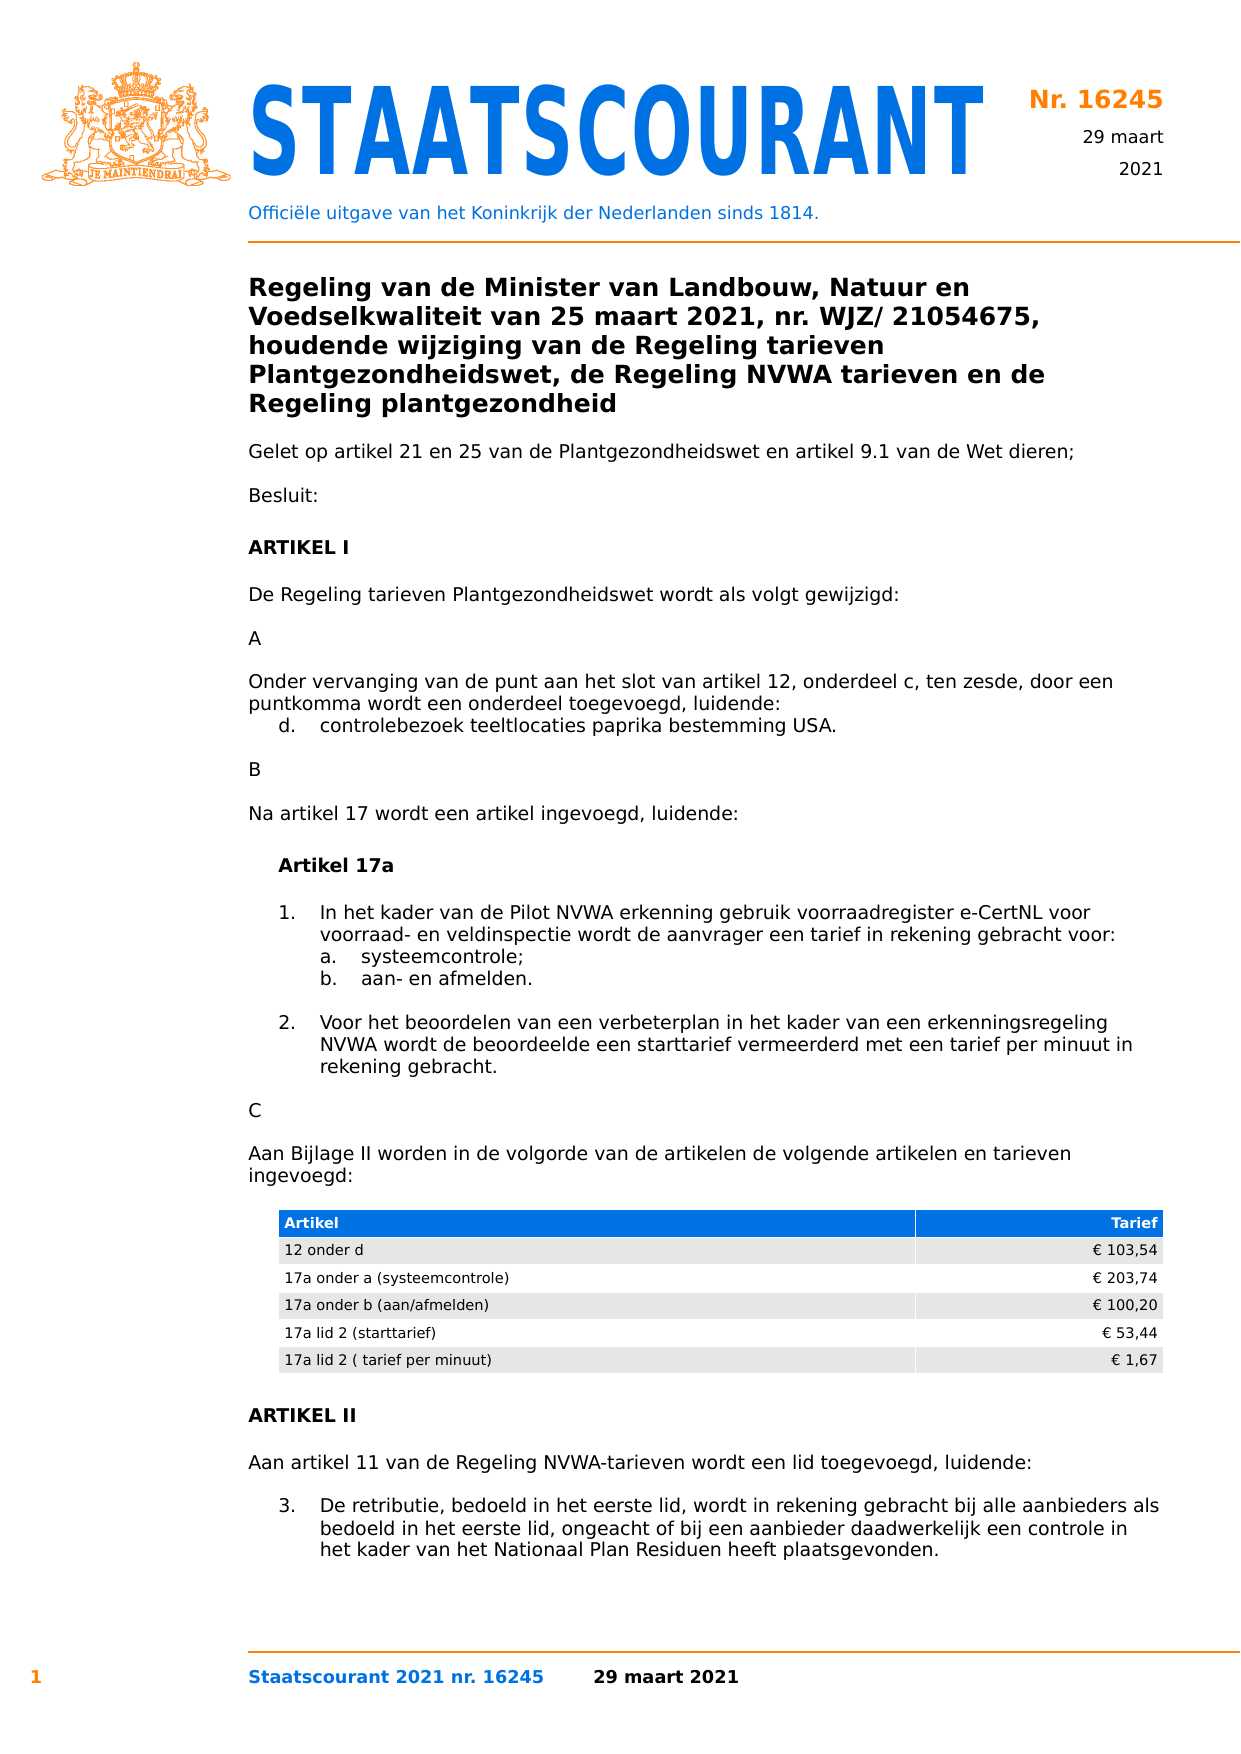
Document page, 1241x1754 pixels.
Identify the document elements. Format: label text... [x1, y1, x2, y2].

text b. aan- en afmelden. [319, 968, 1163, 990]
table_cell 12 onder d [279, 1238, 915, 1264]
text Na artikel 17 wordt een artikel ingevoegd, luidende: [248, 803, 1163, 825]
text Aan Bijlage II worden in de volgorde van de artikelen de volgende artikelen en tarieven ingevoegd: [248, 1143, 1163, 1187]
table_cell 2021 [998, 153, 1240, 203]
text A [248, 627, 1163, 649]
text C [248, 1099, 1163, 1121]
text Besluit: [248, 484, 1163, 507]
table_cell 17a onder b (aan/afmelden) [279, 1293, 915, 1319]
table_cell € 1,67 [916, 1347, 1163, 1373]
table_cell 29 maart [998, 121, 1240, 153]
text d. controlebezoek teeltlocaties paprika bestemming USA. [278, 715, 1163, 737]
text 3. De retributie, bedoeld in het eerste lid, wordt in rekening gebracht bij alle aanbieders als bedoeld in het eerste lid, ongeacht of bij een aanbieder daadwerkelijk een controle in het kader van het Nationaal Plan Residuen heeft plaatsgevonden. [278, 1495, 1163, 1561]
subtitle Artikel 17a [278, 855, 1163, 877]
picture [41, 62, 231, 186]
text De Regeling tarieven Plantgezondheidswet wordt als volgt gewijzigd: [248, 583, 1163, 606]
table_header [25, 62, 248, 241]
table_header Nr. 16245 [998, 62, 1240, 121]
text a. systeemcontrole; [319, 946, 1163, 968]
table_cell 17a onder a (systeemcontrole) [279, 1265, 915, 1291]
table_header Tarief [916, 1210, 1163, 1237]
table_cell € 203,74 [916, 1265, 1163, 1291]
table_cell 17a lid 2 (starttarief) [279, 1320, 915, 1346]
table_cell 17a lid 2 ( tarief per minuut) [279, 1347, 915, 1373]
subtitle ARTIKEL I [248, 537, 1163, 558]
table_header STAATSCOURANT [248, 62, 998, 203]
table_cell Officiële uitgave van het Koninkrijk der Nederlanden sinds 1814. [248, 203, 1240, 241]
table_header Artikel [279, 1210, 915, 1237]
text B [248, 759, 1163, 781]
text Aan artikel 11 van de Regeling NVWA-tarieven wordt een lid toegevoegd, luidende: [248, 1452, 1163, 1473]
text Gelet op artikel 21 en 25 van de Plantgezondheidswet en artikel 9.1 van de Wet dieren; [248, 441, 1163, 463]
table_cell € 103,54 [916, 1238, 1163, 1264]
text 2. Voor het beoordelen van een verbeterplan in het kader van een erkenningsregeling NVWA wordt de beoordeelde een starttarief vermeerderd met een tarief per minuut in rekening gebracht. [278, 1012, 1163, 1078]
subtitle Regeling van de Minister van Landbouw, Natuur en Voedselkwaliteit van 25 maart 2021, nr. WJZ/ 21054675, houdende wijziging van de Regeling tarieven Plantgezondheidswet, de Regeling NVWA tarieven en de Regeling plantgezondheid [248, 273, 1163, 419]
subtitle ARTIKEL II [248, 1404, 1163, 1427]
text 1. In het kader van de Pilot NVWA erkenning gebruik voorraadregister e-CertNL voor voorraad- en veldinspectie wordt de aanvrager een tarief in rekening gebracht voor: [278, 902, 1163, 946]
table_cell € 100,20 [916, 1293, 1163, 1319]
text Onder vervanging van de punt aan het slot van artikel 12, onderdeel c, ten zesde, door een puntkomma wordt een onderdeel toegevoegd, luidende: [248, 671, 1163, 715]
table_cell € 53,44 [916, 1320, 1163, 1346]
